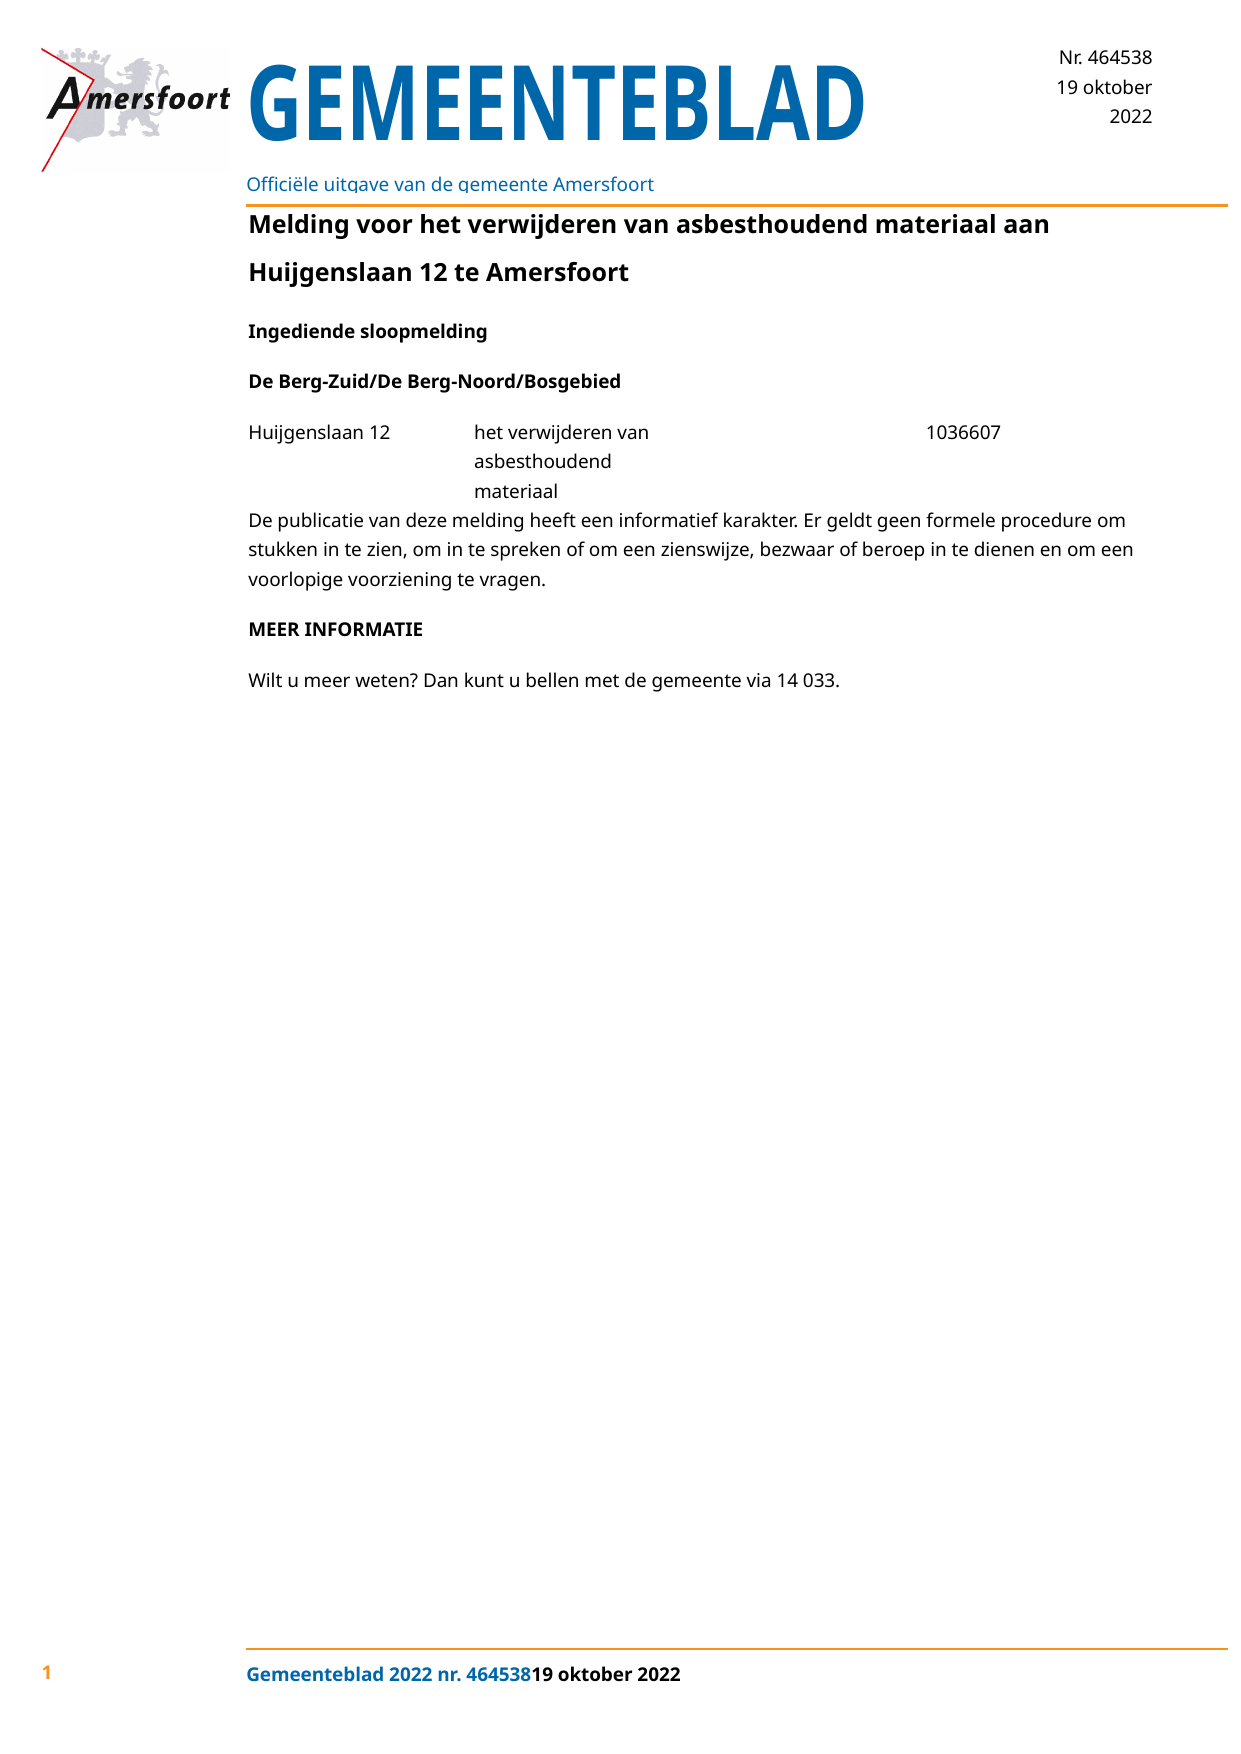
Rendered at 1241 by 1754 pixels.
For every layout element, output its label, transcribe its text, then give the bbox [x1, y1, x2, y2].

table_header [700, 419, 926, 504]
text De publicatie van deze melding heeft een informatief karakter. Er geldt geen formele procedure om stukken in te zien, om in te spreken of om een zienswijze, bezwaar of beroep in te dienen en om een voorlopige voorziening te vragen. [248, 507, 1152, 592]
text Ingediende sloopmelding [248, 318, 1152, 344]
text MEER INFORMATIE [248, 617, 1152, 642]
table_header 1036607 [926, 419, 1152, 504]
table_header Huijgenslaan 12 [248, 419, 474, 504]
text Wilt u meer weten? Dan kunt u bellen met de gemeente via 14 033. [248, 667, 1152, 693]
picture [41, 47, 231, 172]
text De Berg-Zuid/De Berg-Noord/Bosgebied [248, 368, 1152, 394]
text Melding voor het verwijderen van asbesthoudend materiaal aan Huijgenslaan 12 te Amersfoort [248, 207, 1152, 288]
table_header het verwijderen van asbesthoudend materiaal [474, 419, 700, 504]
